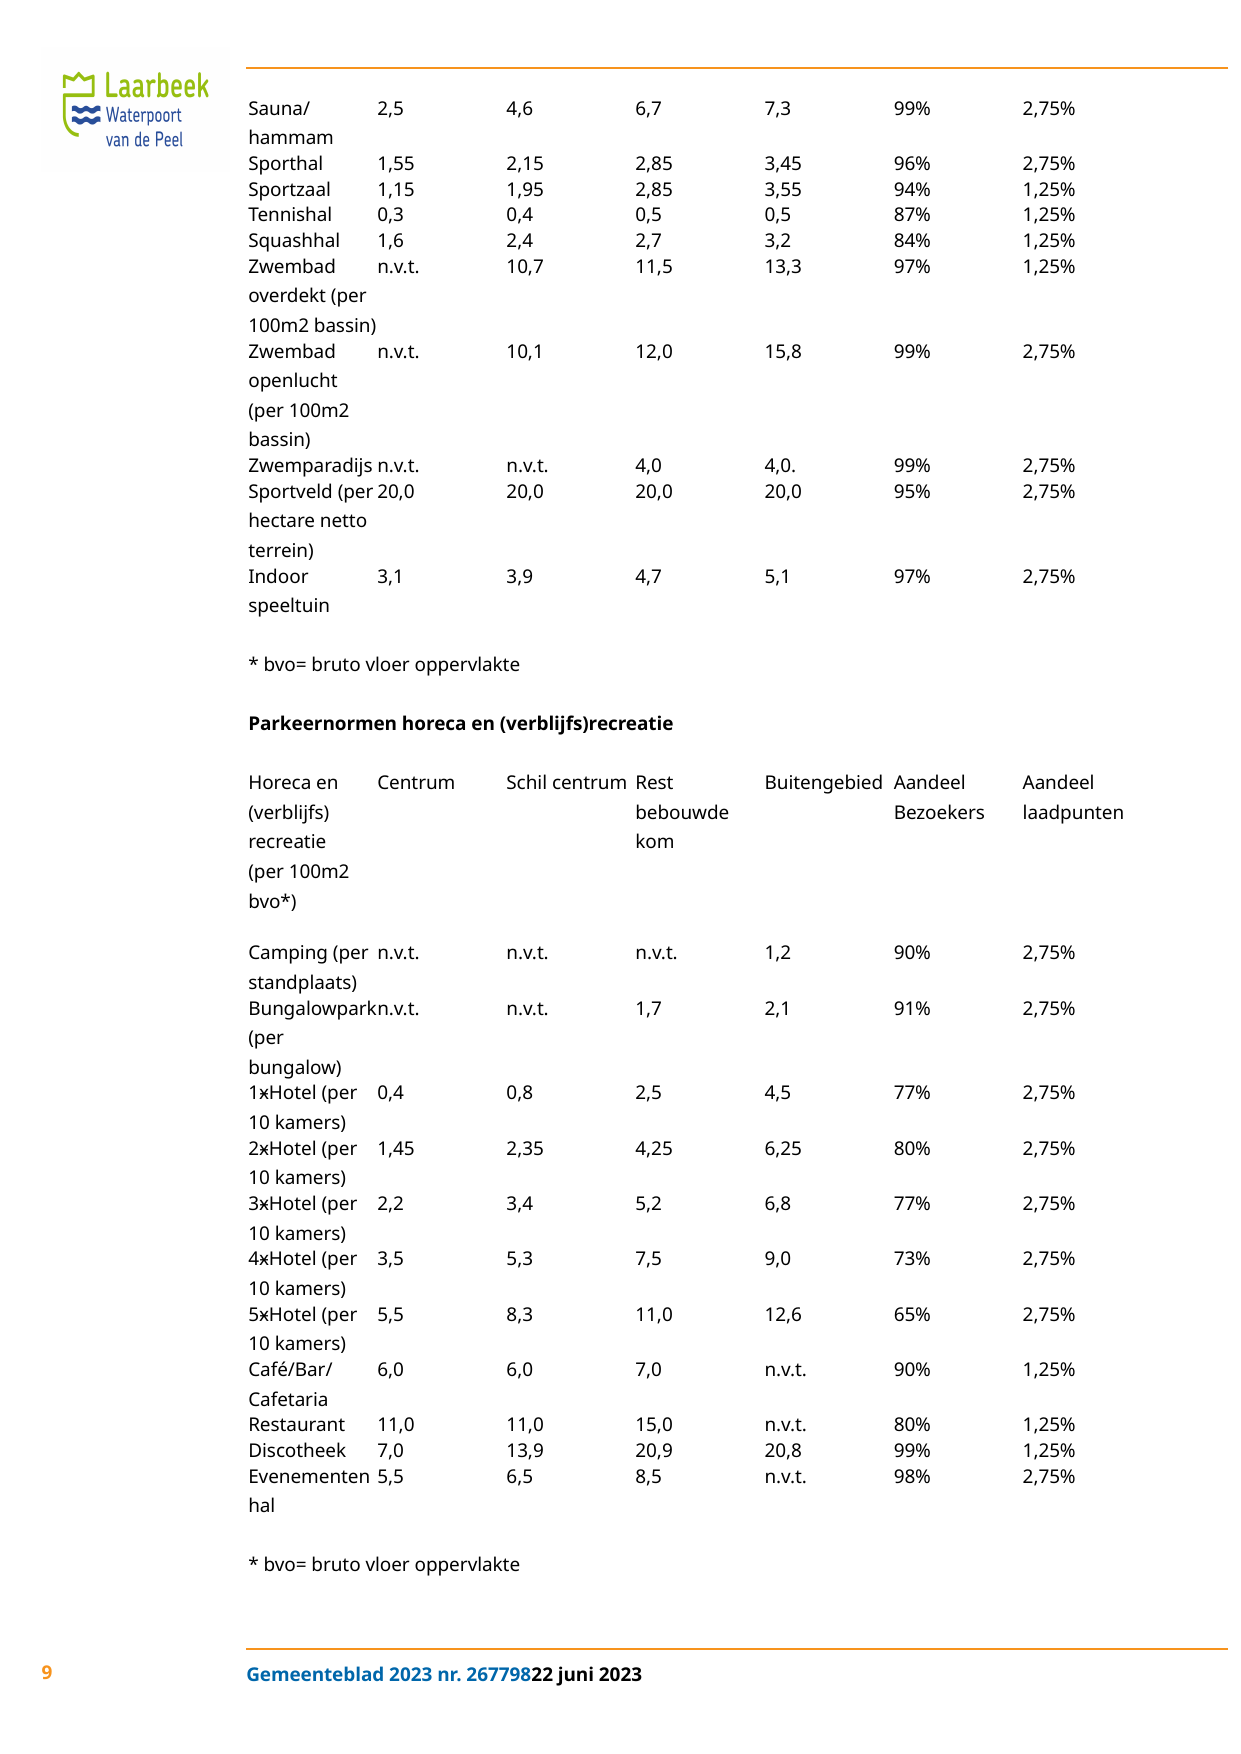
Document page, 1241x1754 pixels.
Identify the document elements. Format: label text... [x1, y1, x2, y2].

table_cell 87% [894, 202, 1022, 227]
table_cell [894, 914, 1022, 939]
table_cell 5,1 [764, 563, 893, 618]
table_cell 77% [894, 1080, 1022, 1135]
table_cell Zwemparadijs [248, 453, 377, 478]
table_cell 2,15 [506, 150, 635, 176]
table_cell 80% [894, 1411, 1022, 1437]
table_cell 20,0 [506, 478, 635, 563]
table_cell 3,4 [506, 1190, 635, 1246]
table_cell 96% [894, 150, 1022, 176]
table_cell 2,85 [635, 176, 764, 202]
table_cell 7,0 [377, 1437, 506, 1463]
table_cell 8,5 [635, 1463, 764, 1518]
table_cell 1,6 [377, 227, 506, 253]
table_cell 0,5 [635, 202, 764, 227]
table_cell Bungalowpark (per bungalow) [248, 995, 377, 1079]
table_cell 2,75% [1023, 478, 1152, 563]
table_cell 20,0 [764, 478, 893, 563]
table_cell 4ӿHotel (per 10 kamers) [248, 1246, 377, 1301]
table_cell 2,75% [1023, 939, 1152, 995]
table_cell 2,75% [1023, 1080, 1152, 1135]
table_cell 10,1 [506, 338, 635, 452]
table_cell n.v.t. [377, 995, 506, 1079]
table_cell 4,0 [635, 453, 764, 478]
table_cell 84% [894, 227, 1022, 253]
table_cell 1,25% [1023, 176, 1152, 202]
table_cell 10,7 [506, 253, 635, 338]
table_cell 99% [894, 338, 1022, 452]
table_cell n.v.t. [764, 1463, 893, 1518]
table_cell Sporthal [248, 150, 377, 176]
table_cell 73% [894, 1246, 1022, 1301]
table_cell [635, 914, 764, 939]
table_cell Sauna/hammam [248, 95, 377, 150]
table_cell 0,3 [377, 202, 506, 227]
table_cell n.v.t. [377, 253, 506, 338]
table_cell Camping (per standplaats) [248, 939, 377, 995]
table_cell 4,0. [764, 453, 893, 478]
table_cell 9,0 [764, 1246, 893, 1301]
table_cell 2,75% [1023, 1246, 1152, 1301]
table_cell n.v.t. [635, 939, 764, 995]
table_cell 20,8 [764, 1437, 893, 1463]
table_cell 2,75% [1023, 338, 1152, 452]
table_cell 2,75% [1023, 1301, 1152, 1356]
table_cell 1,95 [506, 176, 635, 202]
table_cell n.v.t. [506, 453, 635, 478]
table_cell 7,5 [635, 1246, 764, 1301]
table_header Schil centrum [506, 770, 635, 914]
table_cell 2,2 [377, 1190, 506, 1246]
table_cell 5,5 [377, 1463, 506, 1518]
table_cell 6,7 [635, 95, 764, 150]
table_header Horeca en (verblijfs) recreatie (per 100m2 bvo*) [248, 770, 377, 914]
table_cell 98% [894, 1463, 1022, 1518]
table_header Aandeel Bezoekers [894, 770, 1022, 914]
table_cell 15,8 [764, 338, 893, 452]
table_cell 95% [894, 478, 1022, 563]
table_cell 94% [894, 176, 1022, 202]
table_cell Zwembad overdekt (per 100m2 bassin) [248, 253, 377, 338]
table_cell 6,0 [506, 1356, 635, 1411]
table_cell 7,3 [764, 95, 893, 150]
table_cell 97% [894, 563, 1022, 618]
table_cell Indoor speeltuin [248, 563, 377, 618]
table_cell 15,0 [635, 1411, 764, 1437]
table_cell 11,5 [635, 253, 764, 338]
table_cell 6,0 [377, 1356, 506, 1411]
table_cell 2,75% [1023, 563, 1152, 618]
table_cell 11,0 [506, 1411, 635, 1437]
table_cell 6,5 [506, 1463, 635, 1518]
table_cell 99% [894, 453, 1022, 478]
text * bvo= bruto vloer oppervlakte [248, 651, 1152, 677]
table_cell 99% [894, 95, 1022, 150]
table_cell 90% [894, 1356, 1022, 1411]
table_cell 1,25% [1023, 227, 1152, 253]
table_cell Discotheek [248, 1437, 377, 1463]
table_cell 1,25% [1023, 253, 1152, 338]
table_cell 0,4 [377, 1080, 506, 1135]
table_cell Zwembad openlucht (per 100m2 bassin) [248, 338, 377, 452]
table_cell 65% [894, 1301, 1022, 1356]
table_cell 80% [894, 1135, 1022, 1190]
table_cell [248, 914, 377, 939]
table_cell 5,3 [506, 1246, 635, 1301]
table_cell 97% [894, 253, 1022, 338]
table_cell 1,25% [1023, 1411, 1152, 1437]
table_cell 2,5 [635, 1080, 764, 1135]
table_cell 2,75% [1023, 453, 1152, 478]
table_cell n.v.t. [506, 995, 635, 1079]
table_cell Restaurant [248, 1411, 377, 1437]
table_cell 3,9 [506, 563, 635, 618]
table_cell [1023, 914, 1152, 939]
table_cell 5,2 [635, 1190, 764, 1246]
table_cell 11,0 [377, 1411, 506, 1437]
table_cell 3,45 [764, 150, 893, 176]
table_cell 4,6 [506, 95, 635, 150]
table_cell Café/Bar/Cafetaria [248, 1356, 377, 1411]
table_cell 2,75% [1023, 95, 1152, 150]
table_cell 2,75% [1023, 150, 1152, 176]
table_cell 99% [894, 1437, 1022, 1463]
table_cell 2,85 [635, 150, 764, 176]
table_cell n.v.t. [764, 1356, 893, 1411]
table_cell 11,0 [635, 1301, 764, 1356]
table_cell 12,6 [764, 1301, 893, 1356]
table_cell 12,0 [635, 338, 764, 452]
table_cell 5,5 [377, 1301, 506, 1356]
table_cell 20,0 [377, 478, 506, 563]
picture [41, 47, 231, 172]
table_cell n.v.t. [377, 939, 506, 995]
table_cell 0,8 [506, 1080, 635, 1135]
table_cell 4,7 [635, 563, 764, 618]
table_cell 2,35 [506, 1135, 635, 1190]
table_cell 2,75% [1023, 1463, 1152, 1518]
text * bvo= bruto vloer oppervlakte [248, 1551, 1152, 1577]
table_cell 1,7 [635, 995, 764, 1079]
table_cell 3,2 [764, 227, 893, 253]
table_cell n.v.t. [377, 453, 506, 478]
table_header Centrum [377, 770, 506, 914]
table_cell 77% [894, 1190, 1022, 1246]
table_cell [506, 914, 635, 939]
table_cell 1,25% [1023, 1437, 1152, 1463]
table_cell 0,4 [506, 202, 635, 227]
table_cell 2,5 [377, 95, 506, 150]
table_cell 1,55 [377, 150, 506, 176]
table_cell 3,55 [764, 176, 893, 202]
table_cell 20,9 [635, 1437, 764, 1463]
table_cell 5ӿHotel (per 10 kamers) [248, 1301, 377, 1356]
table_cell 6,8 [764, 1190, 893, 1246]
table_cell Sportveld (per hectare netto terrein) [248, 478, 377, 563]
table_cell 4,25 [635, 1135, 764, 1190]
table_cell Tennishal [248, 202, 377, 227]
table_cell Squashhal [248, 227, 377, 253]
table_cell 0,5 [764, 202, 893, 227]
table_cell 2ӿHotel (per 10 kamers) [248, 1135, 377, 1190]
table_cell 1,25% [1023, 1356, 1152, 1411]
table_cell Sportzaal [248, 176, 377, 202]
table_cell n.v.t. [506, 939, 635, 995]
table_cell 1,25% [1023, 202, 1152, 227]
table_cell 3ӿHotel (per 10 kamers) [248, 1190, 377, 1246]
table_cell 1,15 [377, 176, 506, 202]
table_cell 8,3 [506, 1301, 635, 1356]
table_cell Evenementenhal [248, 1463, 377, 1518]
table_cell 2,75% [1023, 995, 1152, 1079]
table_cell 3,5 [377, 1246, 506, 1301]
table_cell 1ӿHotel (per 10 kamers) [248, 1080, 377, 1135]
table_cell 7,0 [635, 1356, 764, 1411]
table_cell 2,7 [635, 227, 764, 253]
table_cell 13,9 [506, 1437, 635, 1463]
table_header Buitengebied [764, 770, 893, 914]
table_cell 1,45 [377, 1135, 506, 1190]
table_header Rest bebouwde kom [635, 770, 764, 914]
table_cell [764, 914, 893, 939]
table_cell [377, 914, 506, 939]
table_cell n.v.t. [764, 1411, 893, 1437]
table_cell 4,5 [764, 1080, 893, 1135]
table_cell 2,1 [764, 995, 893, 1079]
table_cell 90% [894, 939, 1022, 995]
table_cell 6,25 [764, 1135, 893, 1190]
table_header Aandeel laadpunten [1023, 770, 1152, 914]
table_cell 3,1 [377, 563, 506, 618]
table_cell 91% [894, 995, 1022, 1079]
table_cell 2,75% [1023, 1135, 1152, 1190]
table_cell 2,75% [1023, 1190, 1152, 1246]
table_cell 13,3 [764, 253, 893, 338]
table_cell 2,4 [506, 227, 635, 253]
text Parkeernormen horeca en (verblijfs)recreatie [248, 710, 1152, 736]
table_cell 20,0 [635, 478, 764, 563]
table_cell 1,2 [764, 939, 893, 995]
table_cell n.v.t. [377, 338, 506, 452]
